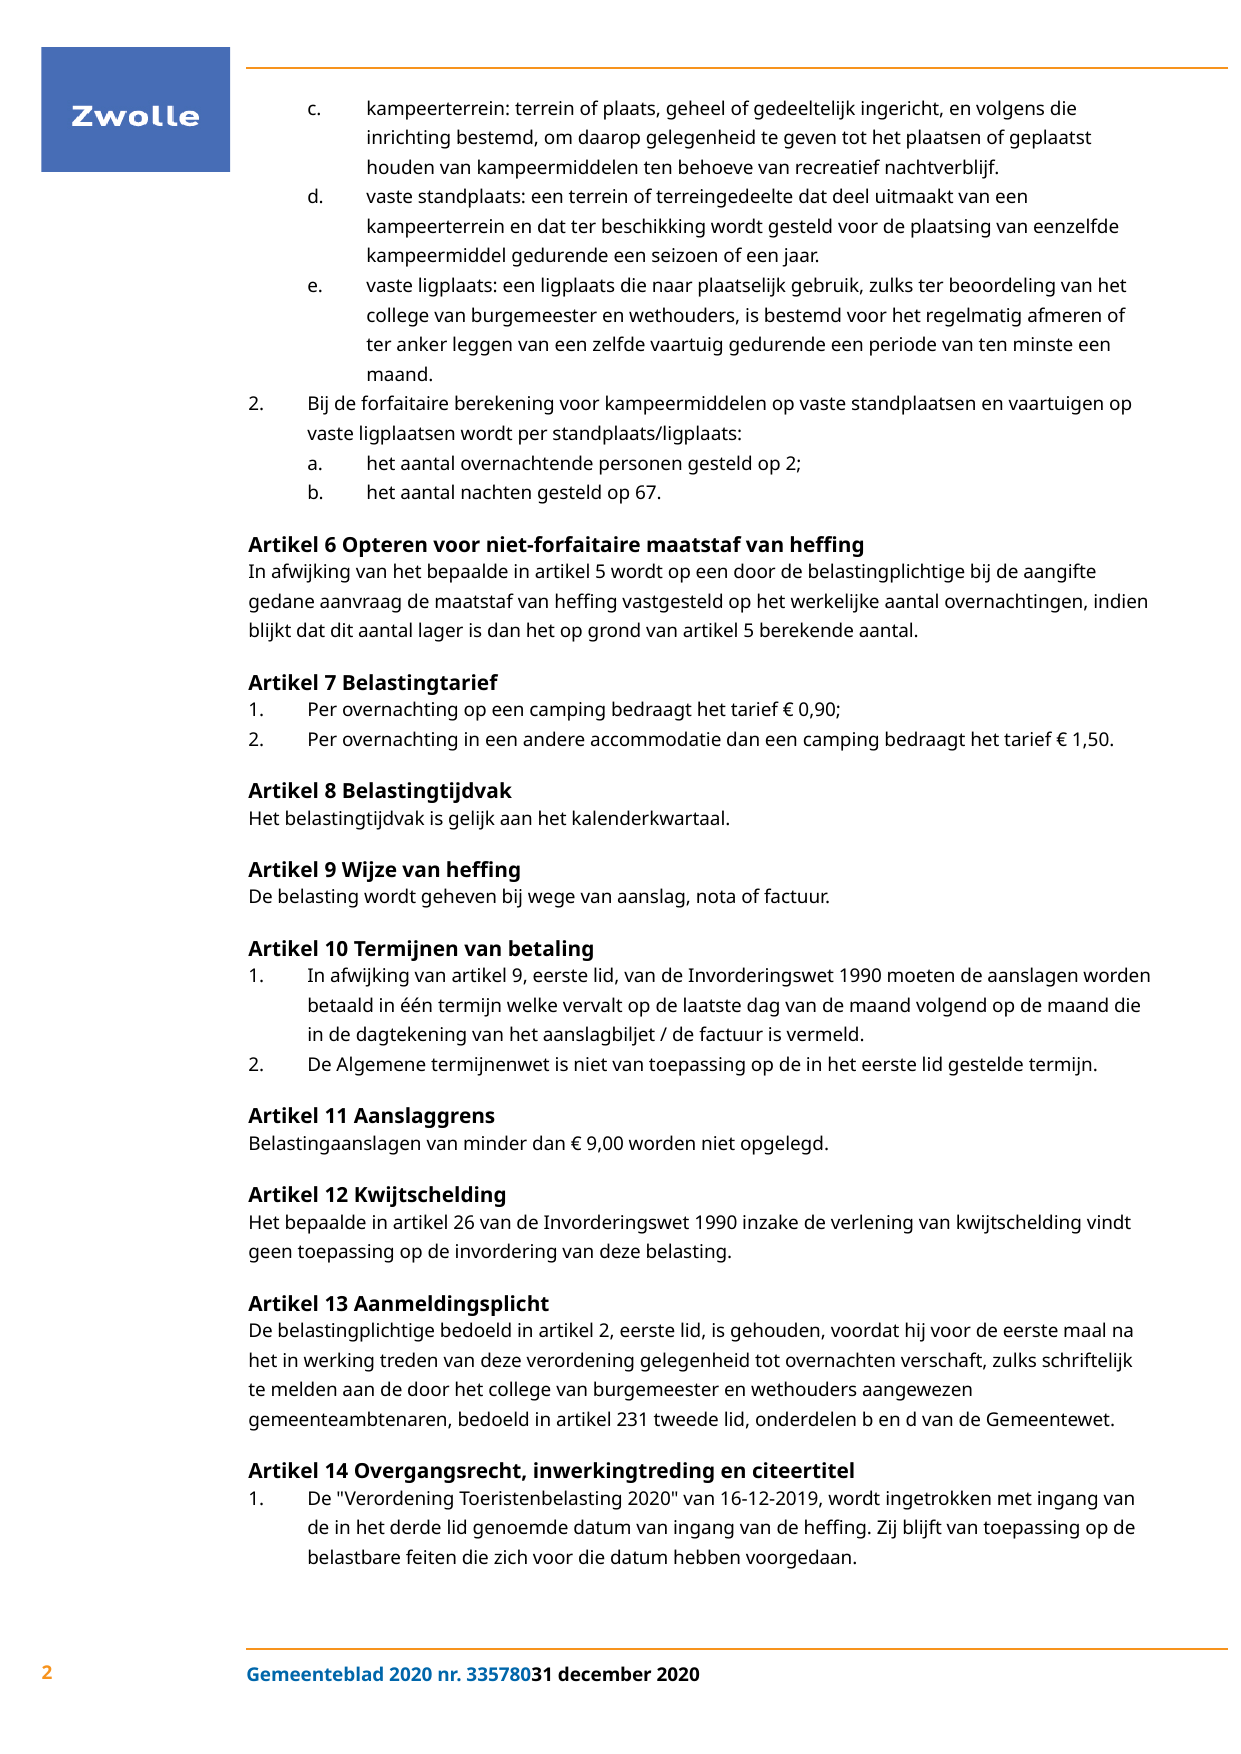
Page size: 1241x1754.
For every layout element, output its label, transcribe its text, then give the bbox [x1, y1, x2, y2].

picture [41, 47, 231, 172]
text Belastingaanslagen van minder dan € 9,00 worden niet opgelegd. [248, 1130, 1152, 1156]
text Artikel 7 Belastingtarief [248, 668, 1152, 696]
list het aantal overnachtende personen gesteld op 2; [307, 450, 1152, 476]
text Artikel 13 Aanmeldingsplicht [248, 1289, 1152, 1317]
list Bij de forfaitaire berekening voor kampeermiddelen op vaste standplaatsen en vaartuigen op vaste ligplaatsen wordt per standplaats/ligplaats: [248, 391, 1152, 446]
text Het belastingtijdvak is gelijk aan het kalenderkwartaal. [248, 805, 1152, 830]
text Artikel 6 Opteren voor niet-forfaitaire maatstaf van heffing [248, 530, 1152, 558]
text Artikel 11 Aanslaggrens [248, 1102, 1152, 1130]
text Artikel 10 Termijnen van betaling [248, 934, 1152, 962]
text Artikel 8 Belastingtijdvak [248, 776, 1152, 805]
text Artikel 9 Wijze van heffing [248, 855, 1152, 883]
text Het bepaalde in artikel 26 van de Invorderingswet 1990 inzake de verlening van kwijtschelding vindt geen toepassing op de invordering van deze belasting. [248, 1209, 1152, 1264]
list Per overnachting op een camping bedraagt het tarief € 0,90; [248, 696, 1152, 722]
list Per overnachting in een andere accommodatie dan een camping bedraagt het tarief € 1,50. [248, 726, 1152, 752]
text Artikel 14 Overgangsrecht, inwerkingtreding en citeertitel [248, 1456, 1152, 1485]
text De belastingplichtige bedoeld in artikel 2, eerste lid, is gehouden, voordat hij voor de eerste maal na het in werking treden van deze verordening gelegenheid tot overnachten verschaft, zulks schriftelijk te melden aan de door het college van burgemeester en wethouders aangewezen gemeenteambtenaren, bedoeld in artikel 231 tweede lid, onderdelen b en d van de Gemeentewet. [248, 1317, 1152, 1432]
text Artikel 12 Kwijtschelding [248, 1180, 1152, 1209]
list De "Verordening Toeristenbelasting 2020" van 16-12-2019, wordt ingetrokken met ingang van de in het derde lid genoemde datum van ingang van de heffing. Zij blijft van toepassing op de belastbare feiten die zich voor die datum hebben voorgedaan. [248, 1485, 1152, 1570]
list De Algemene termijnenwet is niet van toepassing op de in het eerste lid gestelde termijn. [248, 1051, 1152, 1077]
list vaste standplaats: een terrein of terreingedeelte dat deel uitmaakt van een kampeerterrein en dat ter beschikking wordt gesteld voor de plaatsing van eenzelfde kampeermiddel gedurende een seizoen of een jaar. [307, 183, 1152, 268]
text In afwijking van het bepaalde in artikel 5 wordt op een door de belastingplichtige bij de aangifte gedane aanvraag de maatstaf van heffing vastgesteld op het werkelijke aantal overnachtingen, indien blijkt dat dit aantal lager is dan het op grond van artikel 5 berekende aantal. [248, 558, 1152, 643]
text De belasting wordt geheven bij wege van aanslag, nota of factuur. [248, 883, 1152, 909]
list vaste ligplaats: een ligplaats die naar plaatselijk gebruik, zulks ter beoordeling van het college van burgemeester en wethouders, is bestemd voor het regelmatig afmeren of ter anker leggen van een zelfde vaartuig gedurende een periode van ten minste een maand. [307, 272, 1152, 387]
list het aantal nachten gesteld op 67. [307, 479, 1152, 505]
list kampeerterrein: terrein of plaats, geheel of gedeeltelijk ingericht, en volgens die inrichting bestemd, om daarop gelegenheid te geven tot het plaatsen of geplaatst houden van kampeermiddelen ten behoeve van recreatief nachtverblijf. [307, 95, 1152, 180]
list In afwijking van artikel 9, eerste lid, van de Invorderingswet 1990 moeten de aanslagen worden betaald in één termijn welke vervalt op de laatste dag van de maand volgend op de maand die in de dagtekening van het aanslagbiljet / de factuur is vermeld. [248, 962, 1152, 1047]
